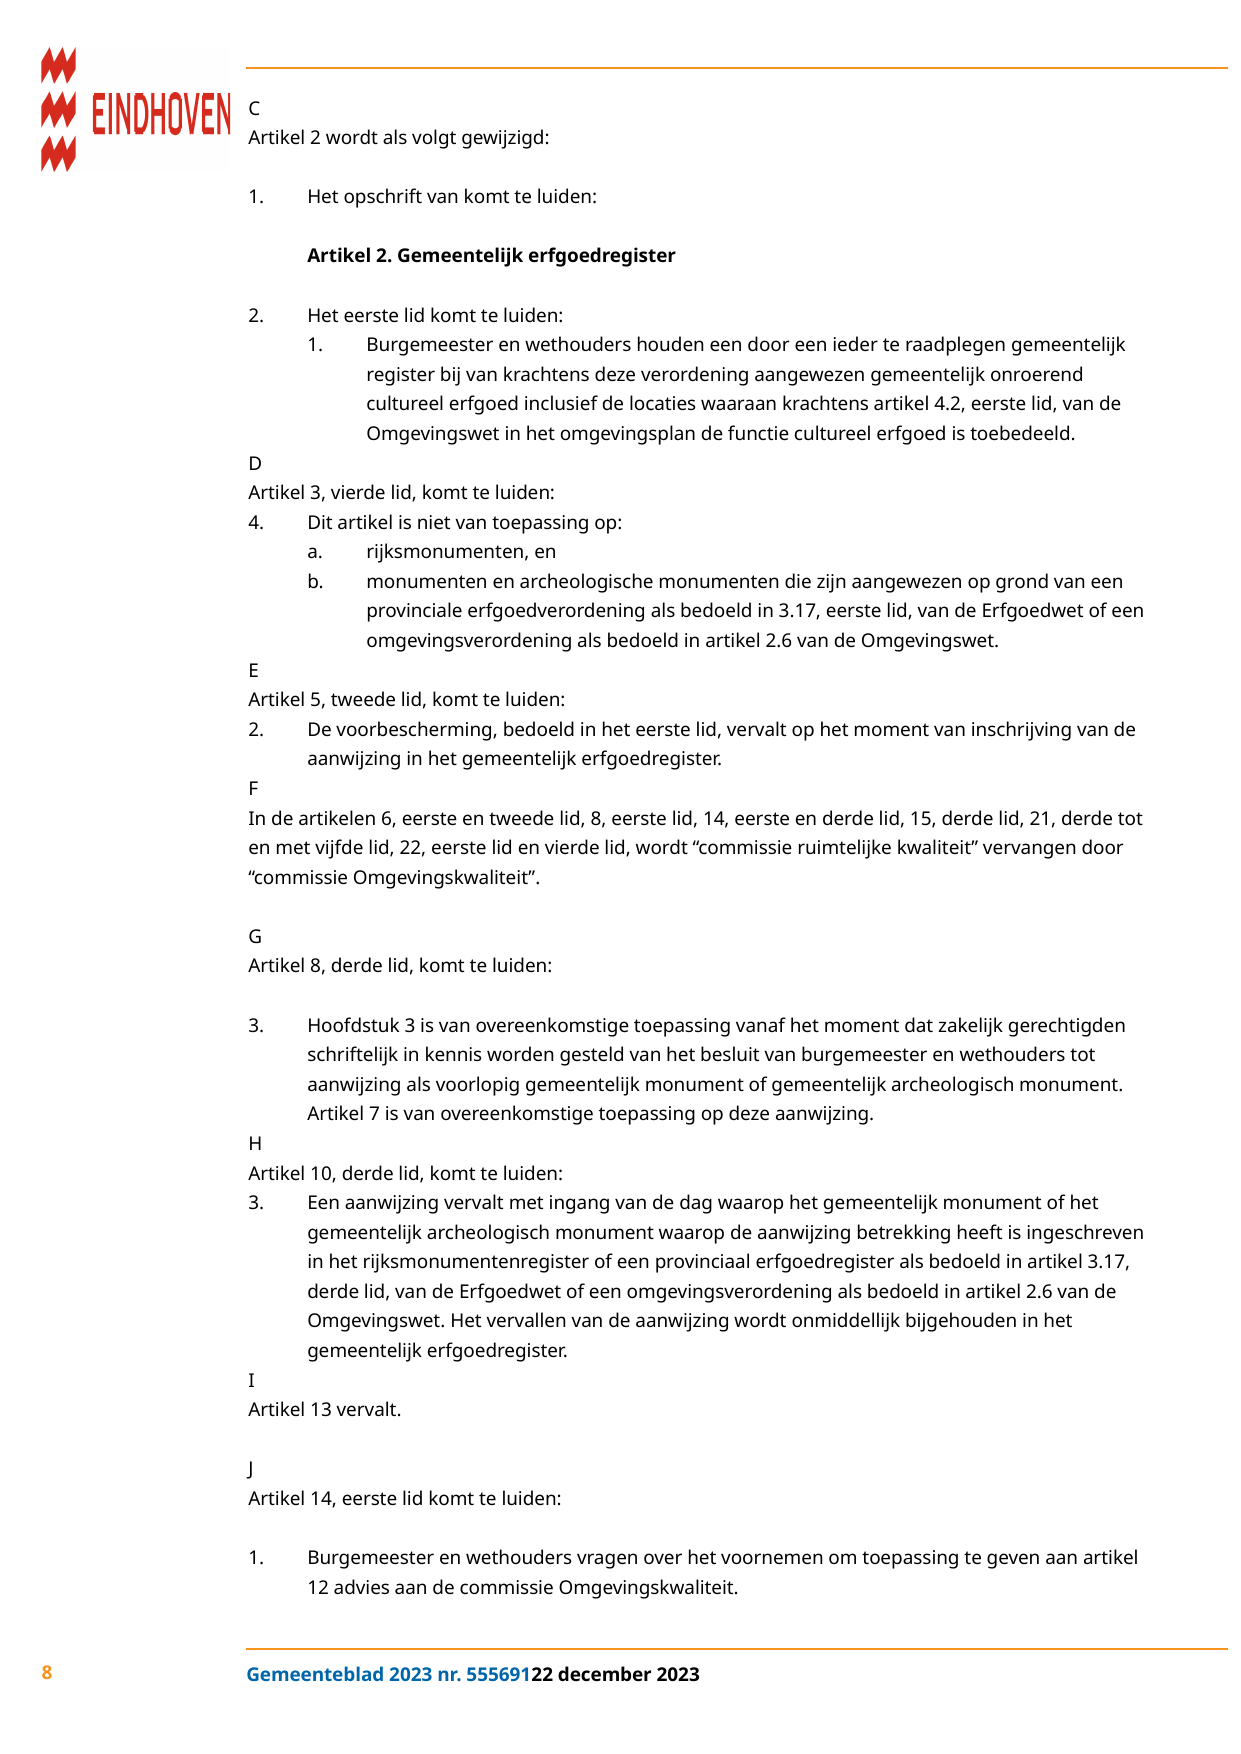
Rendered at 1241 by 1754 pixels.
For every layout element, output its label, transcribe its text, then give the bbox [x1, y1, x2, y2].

text C [248, 95, 1152, 121]
text Artikel 10, derde lid, komt te luiden: [248, 1160, 1152, 1186]
list Burgemeester en wethouders houden een door een ieder te raadplegen gemeentelijk register bij van krachtens deze verordening aangewezen gemeentelijk onroerend cultureel erfgoed inclusief de locaties waaraan krachtens artikel 4.2, eerste lid, van de Omgevingswet in het omgevingsplan de functie cultureel erfgoed is toebedeeld. [307, 331, 1152, 446]
list monumenten en archeologische monumenten die zijn aangewezen op grond van een provinciale erfgoedverordening als bedoeld in 3.17, eerste lid, van de Erfgoedwet of een omgevingsverordening als bedoeld in artikel 2.6 van de Omgevingswet. [307, 568, 1152, 653]
text J [248, 1456, 1152, 1481]
text Artikel 3, vierde lid, komt te luiden: [248, 479, 1152, 505]
text I [248, 1367, 1152, 1393]
text Artikel 13 vervalt. [248, 1396, 1152, 1422]
text In de artikelen 6, eerste en tweede lid, 8, eerste lid, 14, eerste en derde lid, 15, derde lid, 21, derde tot en met vijfde lid, 22, eerste lid en vierde lid, wordt “commissie ruimtelijke kwaliteit” vervangen door “commissie Omgevingskwaliteit”. [248, 805, 1152, 890]
list Burgemeester en wethouders vragen over het voornemen om toepassing te geven aan artikel 12 advies aan de commissie Omgevingskwaliteit. [248, 1544, 1152, 1600]
text Artikel 5, tweede lid, komt te luiden: [248, 686, 1152, 712]
list Artikel 2. Gemeentelijk erfgoedregister [248, 243, 1152, 268]
text F [248, 775, 1152, 801]
text G [248, 923, 1152, 949]
list Hoofdstuk 3 is van overeenkomstige toepassing vanaf het moment dat zakelijk gerechtigden schriftelijk in kennis worden gesteld van het besluit van burgemeester en wethouders tot aanwijzing als voorlopig gemeentelijk monument of gemeentelijk archeologisch monument. Artikel 7 is van overeenkomstige toepassing op deze aanwijzing. [248, 1012, 1152, 1126]
text Artikel 2 wordt als volgt gewijzigd: [248, 124, 1152, 150]
list Dit artikel is niet van toepassing op: [248, 509, 1152, 535]
list Een aanwijzing vervalt met ingang van de dag waarop het gemeentelijk monument of het gemeentelijk archeologisch monument waarop de aanwijzing betrekking heeft is ingeschreven in het rijksmonumentenregister of een provinciaal erfgoedregister als bedoeld in artikel 3.17, derde lid, van de Erfgoedwet of een omgevingsverordening als bedoeld in artikel 2.6 van de Omgevingswet. Het vervallen van de aanwijzing wordt onmiddellijk bijgehouden in het gemeentelijk erfgoedregister. [248, 1189, 1152, 1363]
text Artikel 14, eerste lid komt te luiden: [248, 1485, 1152, 1511]
list De voorbescherming, bedoeld in het eerste lid, vervalt op het moment van inschrijving van de aanwijzing in het gemeentelijk erfgoedregister. [248, 716, 1152, 771]
text D [248, 450, 1152, 476]
list Het opschrift van komt te luiden: [248, 183, 1152, 209]
list Het eerste lid komt te luiden: [248, 302, 1152, 328]
list rijksmonumenten, en [307, 538, 1152, 564]
text Artikel 8, derde lid, komt te luiden: [248, 953, 1152, 978]
text E [248, 657, 1152, 683]
text H [248, 1130, 1152, 1156]
picture [41, 47, 231, 172]
